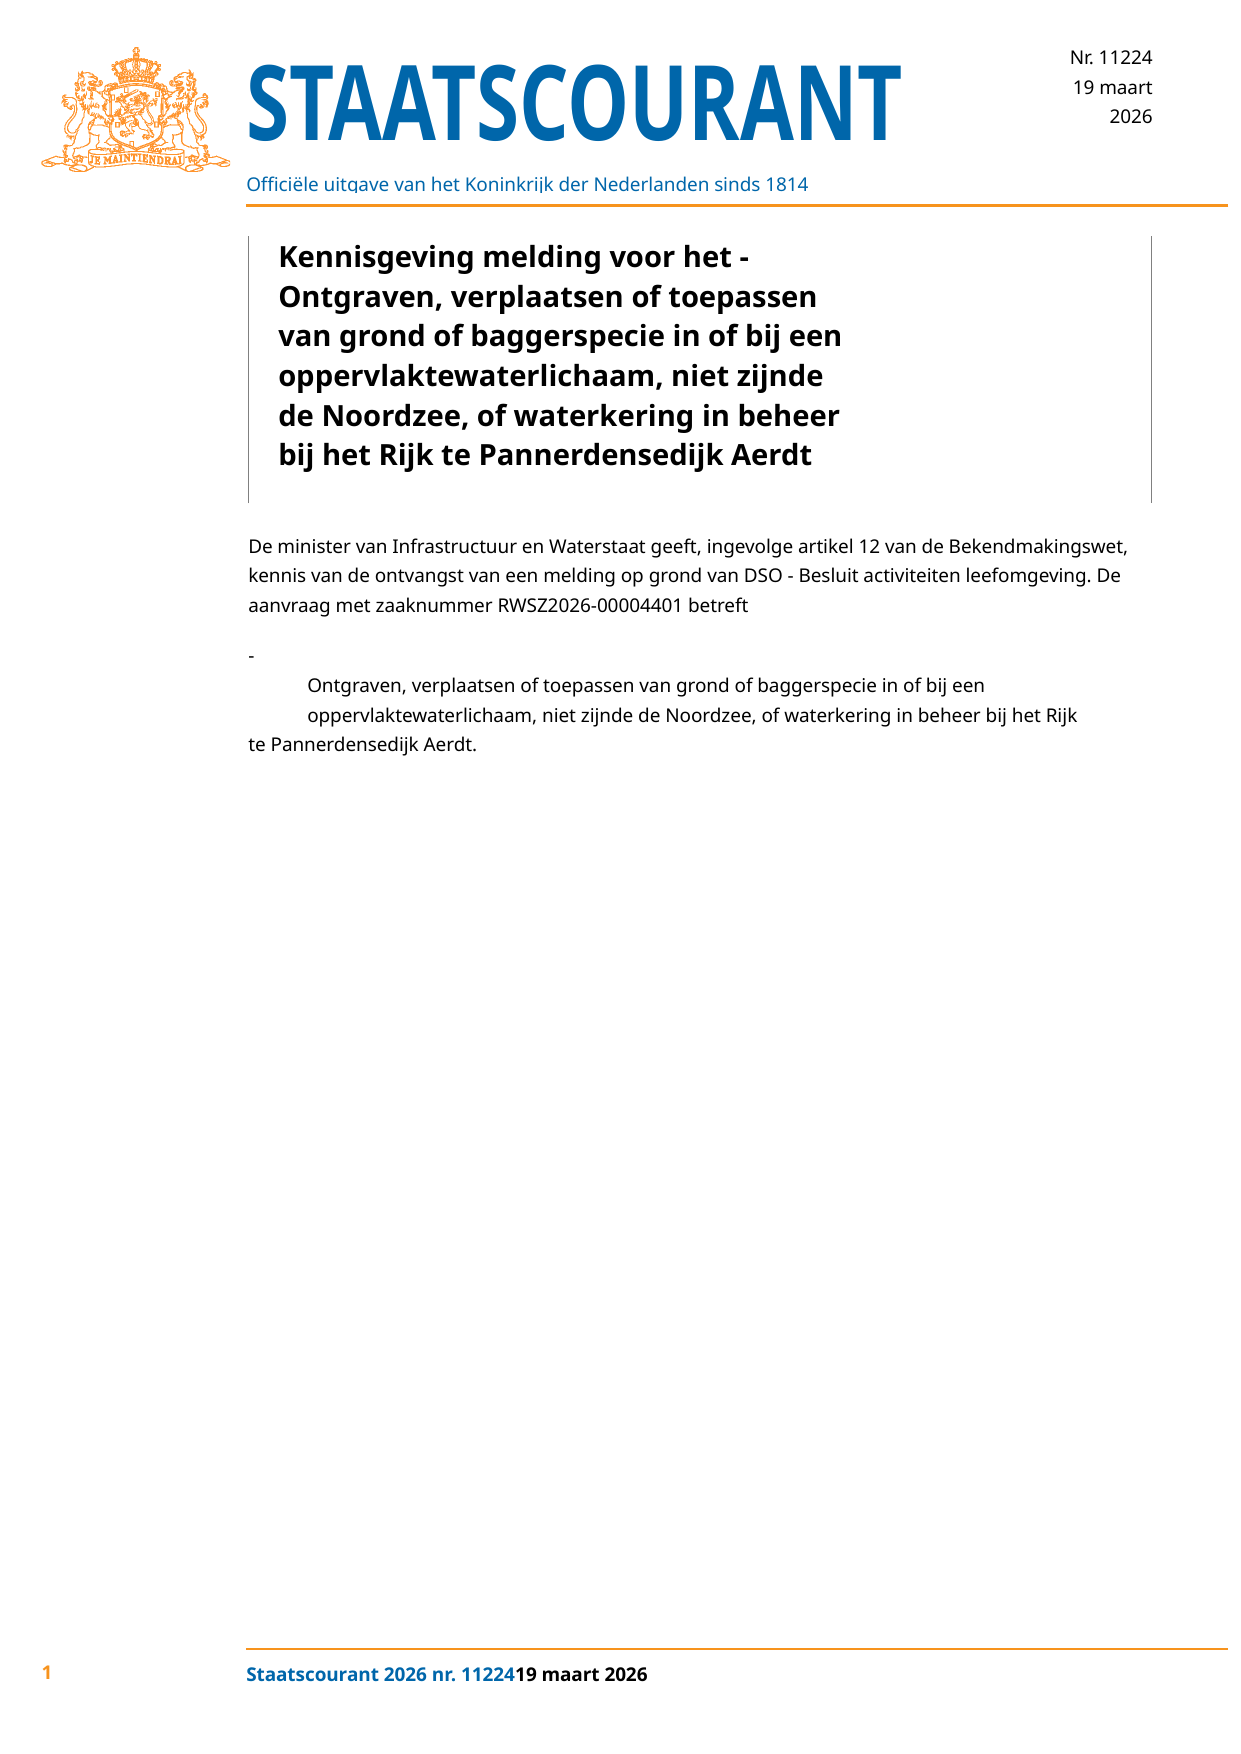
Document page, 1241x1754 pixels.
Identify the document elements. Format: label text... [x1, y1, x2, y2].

table_header [1090, 236, 1151, 413]
list Ontgraven, verplaatsen of toepassen van grond of baggerspecie in of bij een oppervlaktewaterlichaam, niet zijnde de Noordzee, of waterkering in beheer bij het Rijk [248, 672, 1152, 727]
text De minister van Infrastructuur en Waterstaat geeft, ingevolge artikel 12 van de Bekendmakingswet, kennis van de ontvangst van een melding op grond van DSO - Besluit activiteiten leefomgeving. De aanvraag met zaaknummer RWSZ2026-00004401 betreft [248, 533, 1152, 618]
table_header [850, 414, 1151, 503]
picture [912, 236, 1090, 414]
table_header [850, 236, 912, 413]
text te Pannerdensedijk Aerdt. [248, 731, 1152, 757]
picture [41, 47, 231, 172]
table_header Kennisgeving melding voor het -Ontgraven, verplaatsen of toepassen van grond of baggerspecie in of bij een oppervlaktewaterlichaam, niet zijnde de Noordzee, of waterkering in beheer bij het Rijk te Pannerdensedijk Aerdt [249, 236, 850, 503]
